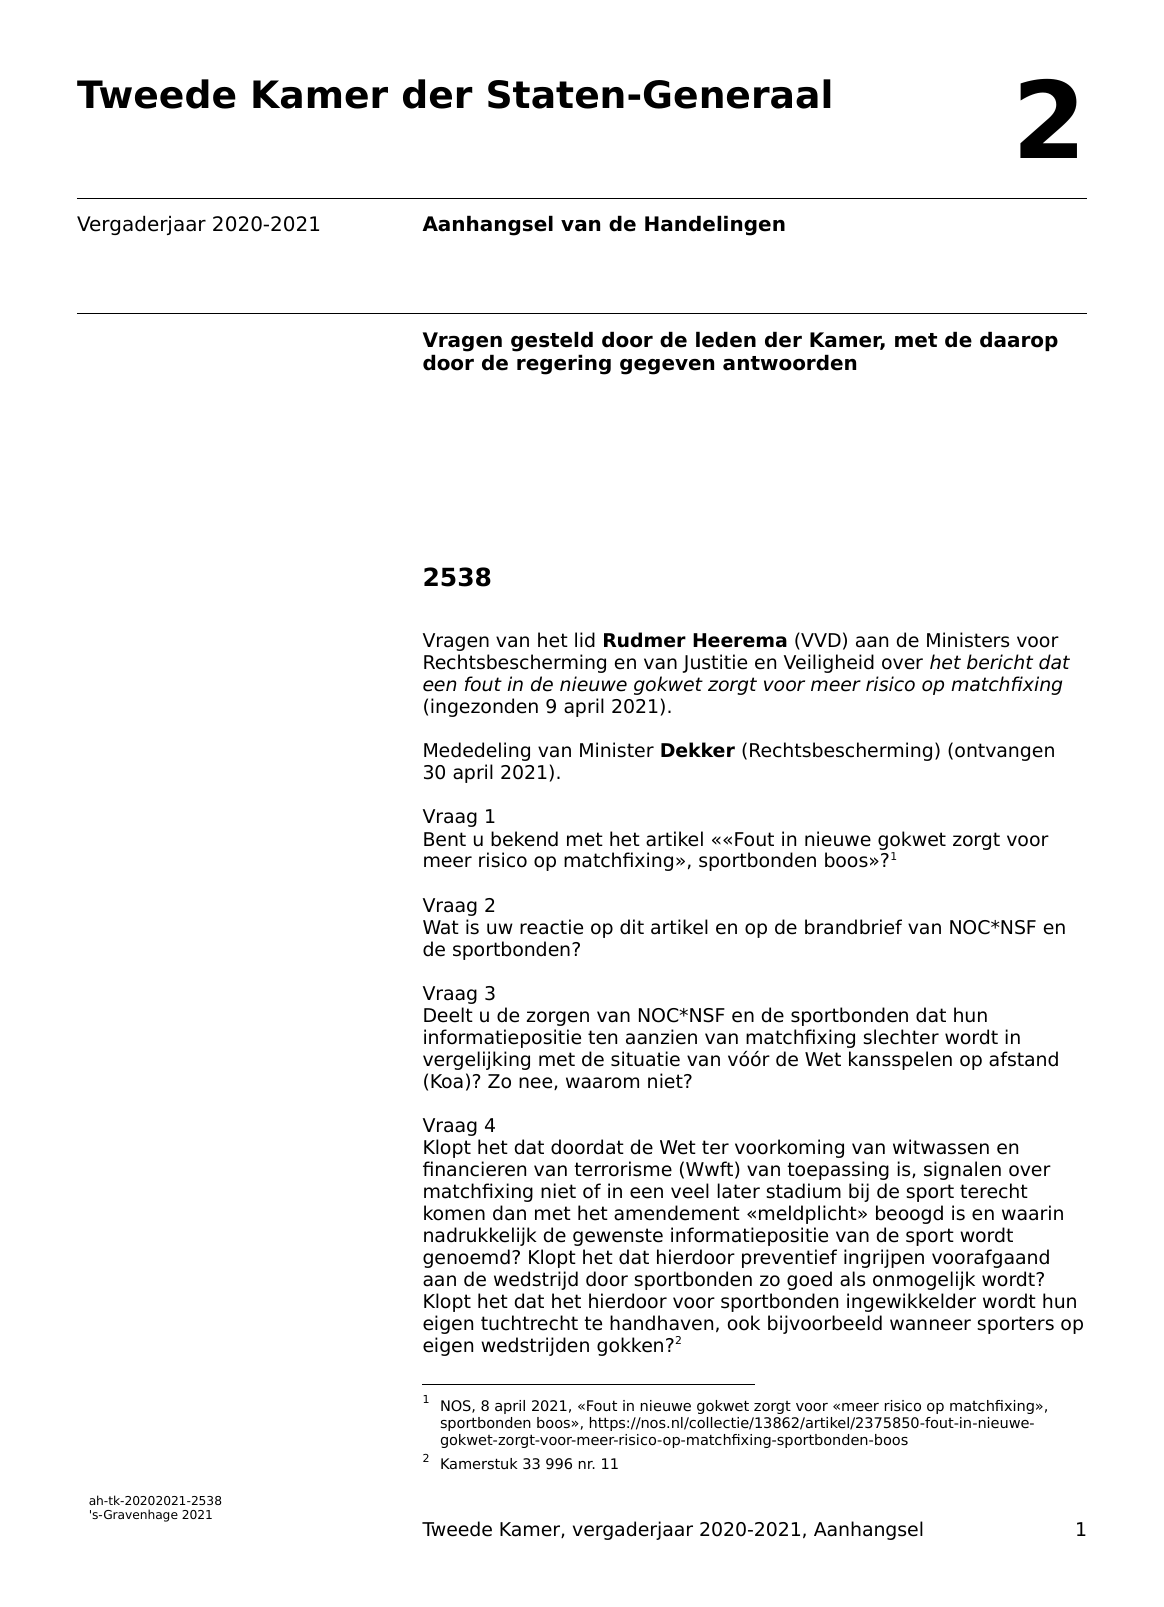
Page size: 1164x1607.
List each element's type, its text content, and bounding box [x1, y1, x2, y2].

text Vragen van het lid Rudmer Heerema (VVD) aan de Ministers voor Rechtsbescherming en van Justitie en Veiligheid over het bericht dat een fout in de nieuwe gokwet zorgt voor meer risico op matchfixing (ingezonden 9 april 2021). [422, 630, 1087, 718]
table_cell Aanhangsel van de Handelingen [422, 199, 1087, 313]
table_header 2 [886, 59, 1087, 198]
table_cell Vergaderjaar 2020-2021 [77, 199, 422, 313]
text Vraag 4 [422, 1115, 1087, 1137]
table_cell [77, 314, 422, 375]
text Kamerstuk 33 996 nr. 11 [422, 1452, 1087, 1474]
table_cell Vragen gesteld door de leden der Kamer, met de daarop door de regering gegeven antwoorden [422, 314, 1087, 375]
text Vraag 2 [422, 894, 1087, 917]
text ah-tk-20202021-2538 [88, 1494, 323, 1508]
text NOS, 8 april 2021, «Fout in nieuwe gokwet zorgt voor «meer risico op matchfixing», sportbonden boos», https://nos.nl/collectie/13862/artikel/2375850-fout-in-nieuwe-gokwet-zorgt-voor-meer-risico-op-matchfixing-sportbonden-boos [422, 1393, 1087, 1449]
table_header Tweede Kamer der Staten-Generaal [77, 59, 886, 198]
text Deelt u de zorgen van NOC*NSF en de sportbonden dat hun informatiepositie ten aanzien van matchfixing slechter wordt in vergelijking met de situatie van vóór de Wet kansspelen op afstand (Koa)? Zo nee, waarom niet? [422, 1005, 1087, 1093]
text 's-Gravenhage 2021 [88, 1508, 323, 1522]
text Vraag 3 [422, 983, 1087, 1005]
text 2538 [422, 563, 1087, 592]
text Wat is uw reactie op dit artikel en op de brandbrief van NOC*NSF en de sportbonden? [422, 917, 1087, 961]
text Bent u bekend met het artikel ««Fout in nieuwe gokwet zorgt voor meer risico op matchfixing», sportbonden boos»? [422, 828, 1087, 872]
text Klopt het dat doordat de Wet ter voorkoming van witwassen en financieren van terrorisme (Wwft) van toepassing is, signalen over matchfixing niet of in een veel later stadium bij de sport terecht komen dan met het amendement «meldplicht» beoogd is en waarin nadrukkelijk de gewenste informatiepositie van de sport wordt genoemd? Klopt het dat hierdoor preventief ingrijpen voorafgaand aan de wedstrijd door sportbonden zo goed als onmogelijk wordt? Klopt het dat het hierdoor voor sportbonden ingewikkelder wordt hun eigen tuchtrecht te handhaven, ook bijvoorbeeld wanneer sporters op eigen wedstrijden gokken? [422, 1137, 1087, 1357]
text Vraag 1 [422, 806, 1087, 828]
text Mededeling van Minister Dekker (Rechtsbescherming) (ontvangen 30 april 2021). [422, 740, 1087, 784]
